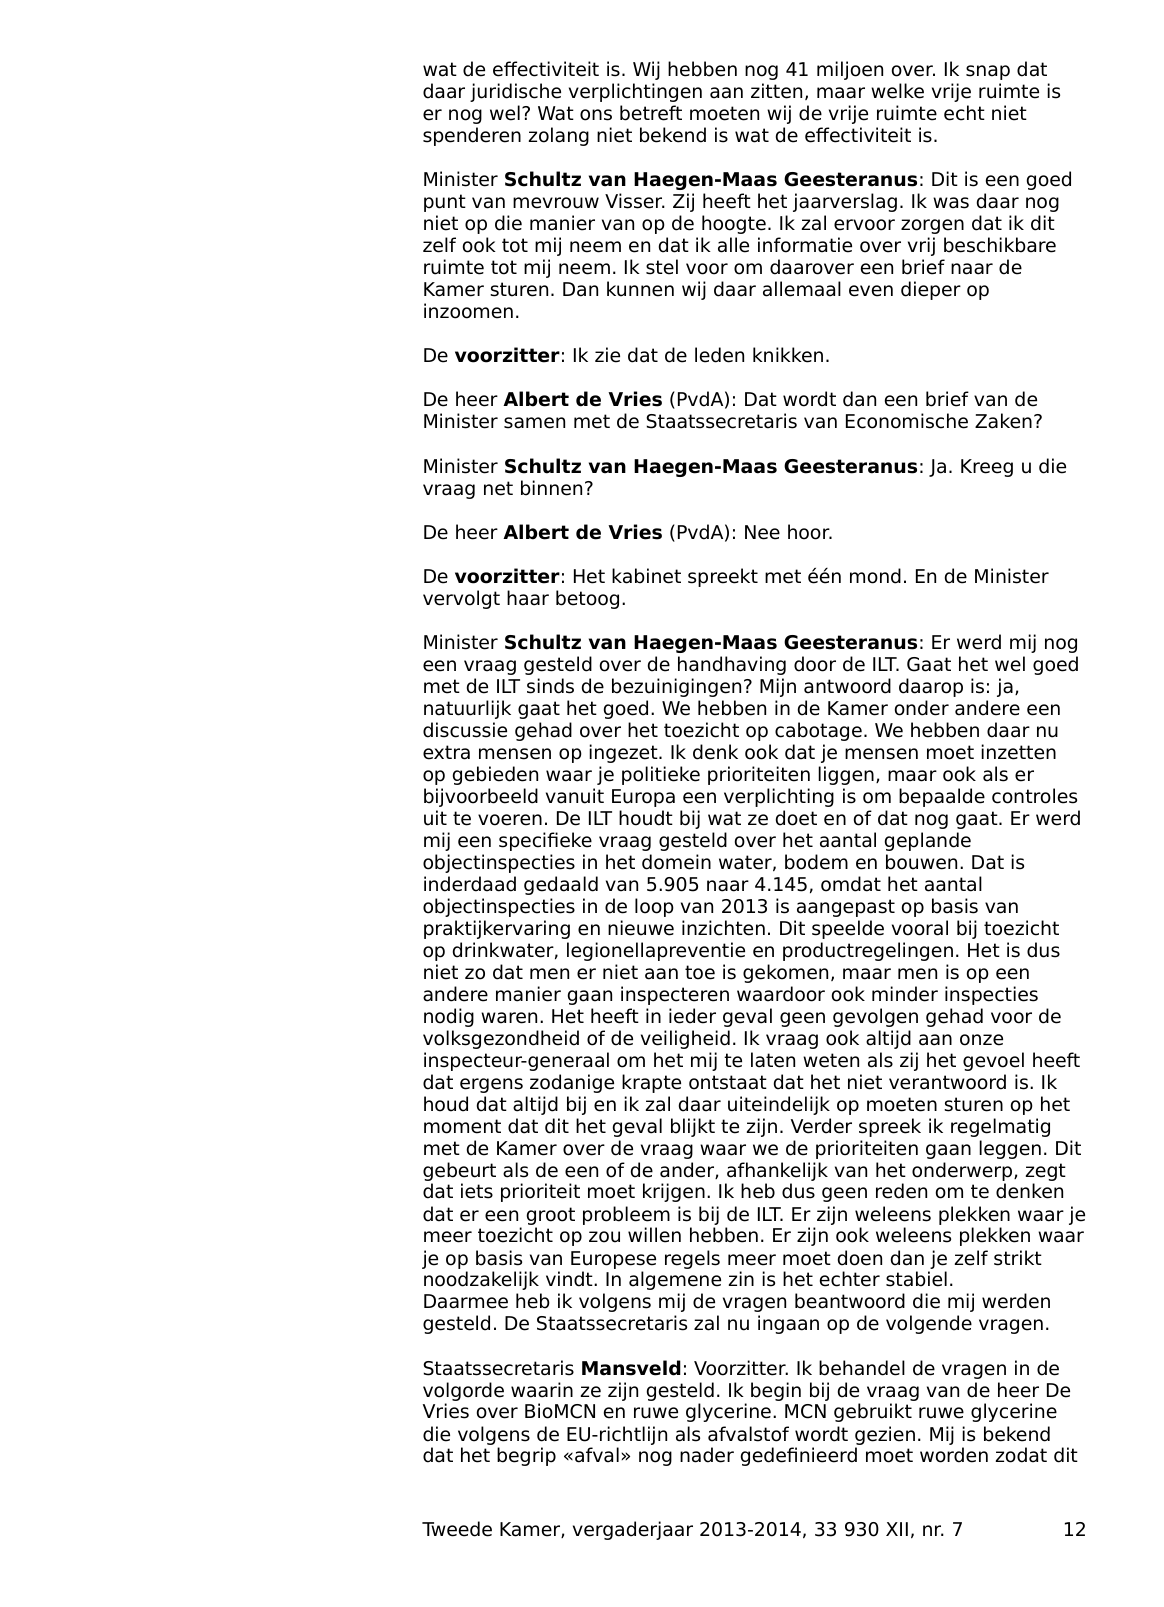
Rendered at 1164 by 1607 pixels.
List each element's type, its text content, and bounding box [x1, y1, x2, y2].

text wat de effectiviteit is. Wij hebben nog 41 miljoen over. Ik snap dat daar juridische verplichtingen aan zitten, maar welke vrije ruimte is er nog wel? Wat ons betreft moeten wij de vrije ruimte echt niet spenderen zolang niet bekend is wat de effectiviteit is. [422, 59, 1087, 147]
text Staatssecretaris Mansveld: Voorzitter. Ik behandel de vragen in de volgorde waarin ze zijn gesteld. Ik begin bij de vraag van de heer De Vries over BioMCN en ruwe glycerine. MCN gebruikt ruwe glycerine die volgens de EU-richtlijn als afvalstof wordt gezien. Mij is bekend dat het begrip «afval» nog nader gedefinieerd moet worden zodat dit [422, 1357, 1087, 1467]
text De voorzitter: Het kabinet spreekt met één mond. En de Minister vervolgt haar betoog. [422, 566, 1087, 610]
text Daarmee heb ik volgens mij de vragen beantwoord die mij werden gesteld. De Staatssecretaris zal nu ingaan op de volgende vragen. [422, 1291, 1087, 1335]
text De heer Albert de Vries (PvdA): Dat wordt dan een brief van de Minister samen met de Staatssecretaris van Economische Zaken? [422, 389, 1087, 433]
text Minister Schultz van Haegen-Maas Geesteranus: Dit is een goed punt van mevrouw Visser. Zij heeft het jaarverslag. Ik was daar nog niet op die manier van op de hoogte. Ik zal ervoor zorgen dat ik dit zelf ook tot mij neem en dat ik alle informatie over vrij beschikbare ruimte tot mij neem. Ik stel voor om daarover een brief naar de Kamer sturen. Dan kunnen wij daar allemaal even dieper op inzoomen. [422, 169, 1087, 323]
text Minister Schultz van Haegen-Maas Geesteranus: Ja. Kreeg u die vraag net binnen? [422, 456, 1087, 499]
text De voorzitter: Ik zie dat de leden knikken. [422, 345, 1087, 367]
text Minister Schultz van Haegen-Maas Geesteranus: Er werd mij nog een vraag gesteld over de handhaving door de ILT. Gaat het wel goed met de ILT sinds de bezuinigingen? Mijn antwoord daarop is: ja, natuurlijk gaat het goed. We hebben in de Kamer onder andere een discussie gehad over het toezicht op cabotage. We hebben daar nu extra mensen op ingezet. Ik denk ook dat je mensen moet inzetten op gebieden waar je politieke prioriteiten liggen, maar ook als er bijvoorbeeld vanuit Europa een verplichting is om bepaalde controles uit te voeren. De ILT houdt bij wat ze doet en of dat nog gaat. Er werd mij een specifieke vraag gesteld over het aantal geplande objectinspecties in het domein water, bodem en bouwen. Dat is inderdaad gedaald van 5.905 naar 4.145, omdat het aantal objectinspecties in de loop van 2013 is aangepast op basis van praktijkervaring en nieuwe inzichten. Dit speelde vooral bij toezicht op drinkwater, legionellapreventie en productregelingen. Het is dus niet zo dat men er niet aan toe is gekomen, maar men is op een andere manier gaan inspecteren waardoor ook minder inspecties nodig waren. Het heeft in ieder geval geen gevolgen gehad voor de volksgezondheid of de veiligheid. Ik vraag ook altijd aan onze inspecteur-generaal om het mij te laten weten als zij het gevoel heeft dat ergens zodanige krapte ontstaat dat het niet verantwoord is. Ik houd dat altijd bij en ik zal daar uiteindelijk op moeten sturen op het moment dat dit het geval blijkt te zijn. Verder spreek ik regelmatig met de Kamer over de vraag waar we de prioriteiten gaan leggen. Dit gebeurt als de een of de ander, afhankelijk van het onderwerp, zegt dat iets prioriteit moet krijgen. Ik heb dus geen reden om te denken dat er een groot probleem is bij de ILT. Er zijn weleens plekken waar je meer toezicht op zou willen hebben. Er zijn ook weleens plekken waar je op basis van Europese regels meer moet doen dan je zelf strikt noodzakelijk vindt. In algemene zin is het echter stabiel. [422, 632, 1087, 1291]
text De heer Albert de Vries (PvdA): Nee hoor. [422, 522, 1087, 544]
